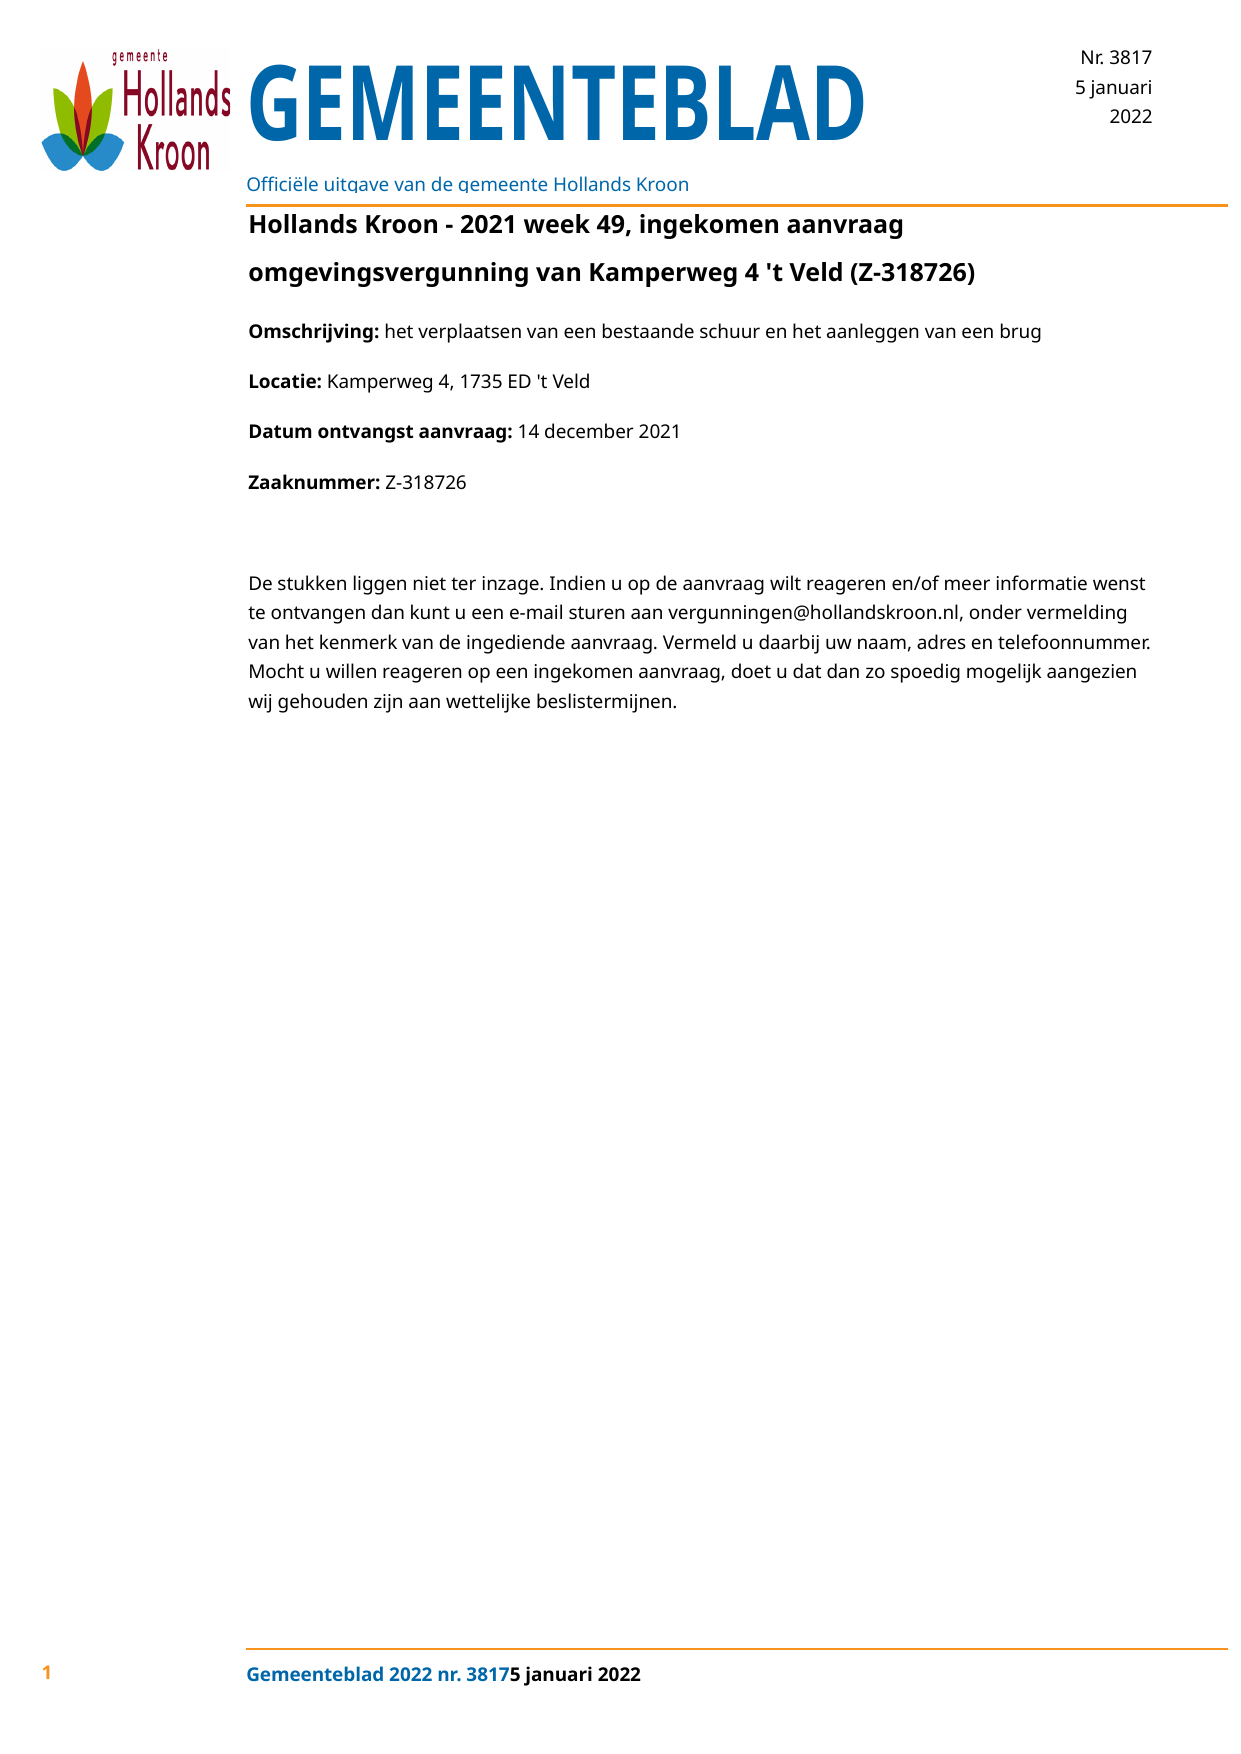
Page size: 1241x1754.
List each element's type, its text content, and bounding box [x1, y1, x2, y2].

picture [41, 47, 231, 172]
text Locatie: Kamperweg 4, 1735 ED 't Veld [248, 368, 1152, 394]
text De stukken liggen niet ter inzage. Indien u op de aanvraag wilt reageren en/of meer informatie wenst te ontvangen dan kunt u een e-mail sturen aan vergunningen@hollandskroon.nl, onder vermelding van het kenmerk van de ingediende aanvraag. Vermeld u daarbij uw naam, adres en telefoonnummer. Mocht u willen reageren op een ingekomen aanvraag, doet u dat dan zo spoedig mogelijk aangezien wij gehouden zijn aan wettelijke beslistermijnen. [248, 570, 1152, 714]
text Omschrijving: het verplaatsen van een bestaande schuur en het aanleggen van een brug [248, 318, 1152, 344]
text Datum ontvangst aanvraag: 14 december 2021 [248, 419, 1152, 444]
text Zaaknummer: Z-318726 [248, 469, 1152, 495]
text Hollands Kroon - 2021 week 49, ingekomen aanvraag omgevingsvergunning van Kamperweg 4 't Veld (Z-318726) [248, 207, 1152, 288]
